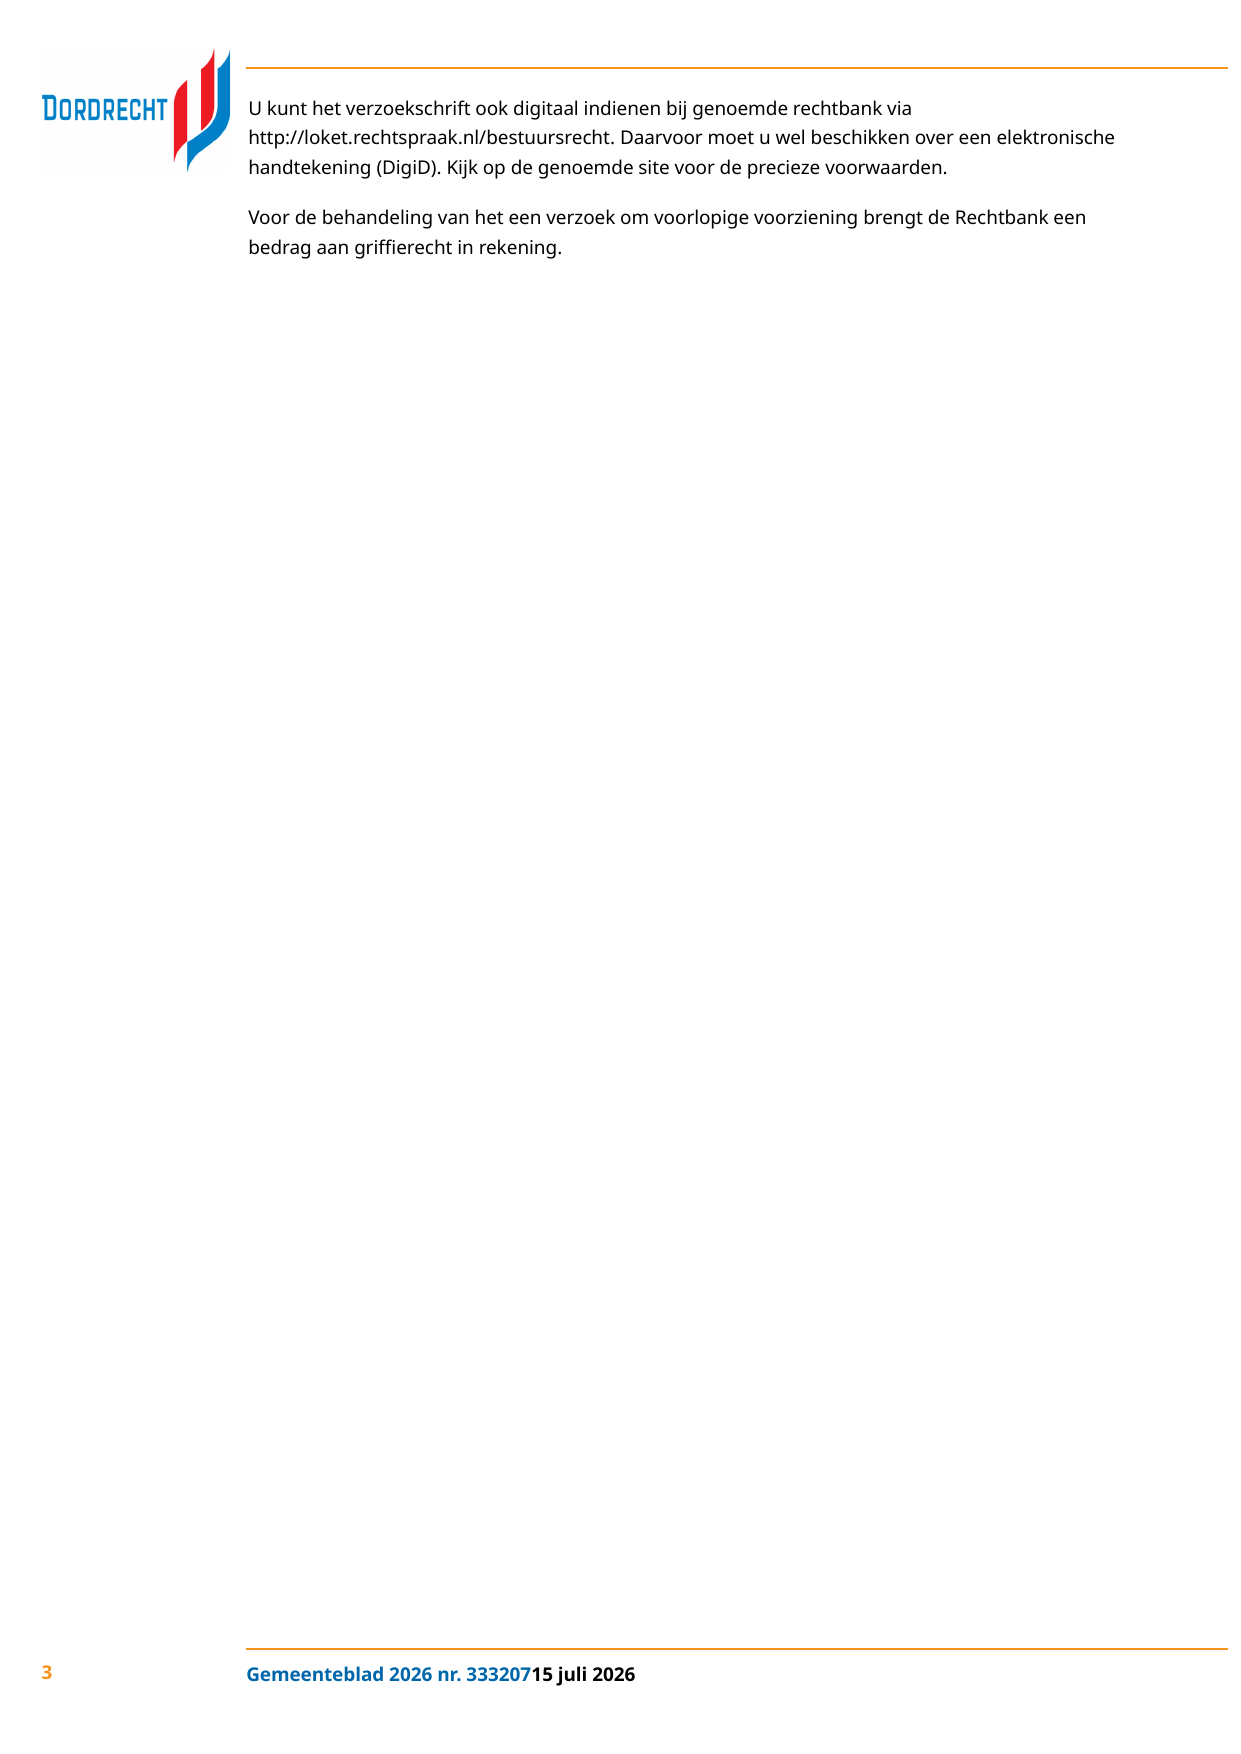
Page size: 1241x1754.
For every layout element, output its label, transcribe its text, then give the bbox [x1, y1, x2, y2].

text U kunt het verzoekschrift ook digitaal indienen bij genoemde rechtbank via http://loket.rechtspraak.nl/bestuursrecht. Daarvoor moet u wel beschikken over een elektronische handtekening (DigiD). Kijk op de genoemde site voor de precieze voorwaarden. [248, 95, 1152, 180]
picture [41, 47, 231, 172]
text Voor de behandeling van het een verzoek om voorlopige voorziening brengt de Rechtbank een bedrag aan griffierecht in rekening. [248, 204, 1152, 260]
